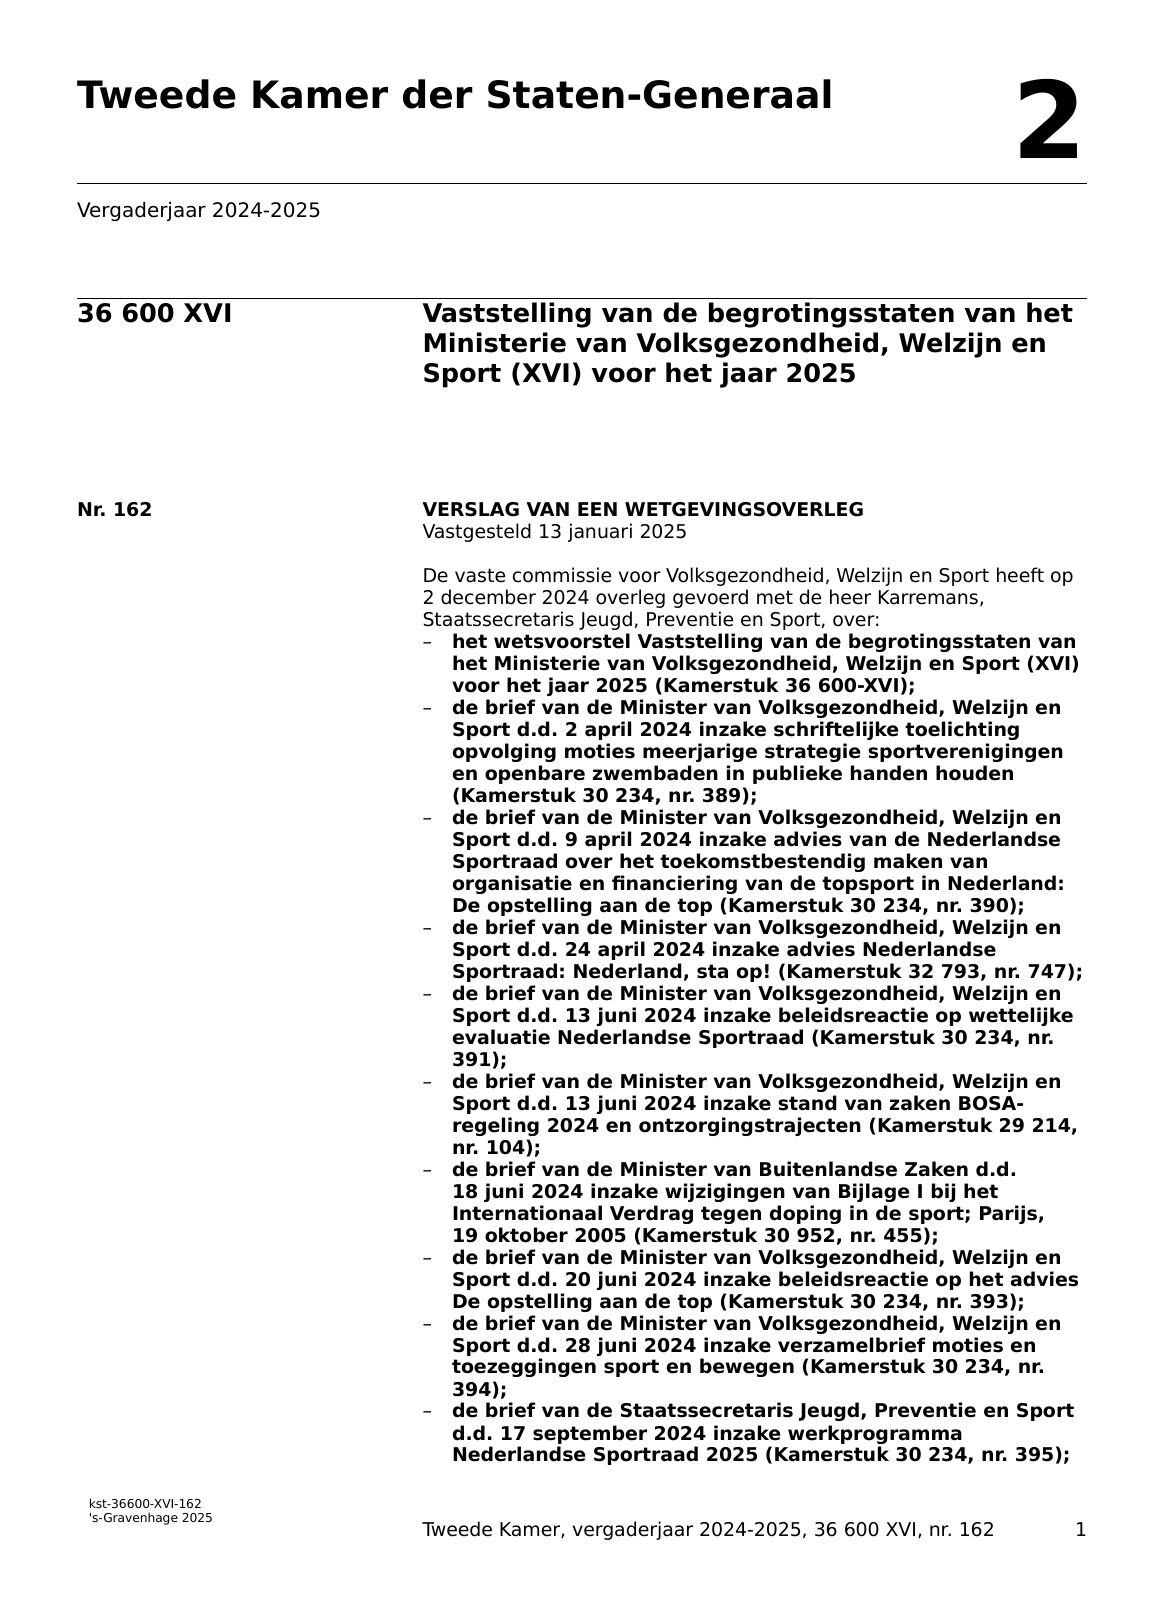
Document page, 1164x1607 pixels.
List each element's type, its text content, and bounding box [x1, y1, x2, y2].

text Vastgesteld 13 januari 2025 [422, 521, 1087, 543]
table_header 2 [886, 59, 1087, 183]
text De vaste commissie voor Volksgezondheid, Welzijn en Sport heeft op 2 december 2024 overleg gevoerd met de heer Karremans, Staatssecretaris Jeugd, Preventie en Sport, over: [422, 565, 1087, 631]
table_cell Vergaderjaar 2024-2025 [77, 184, 1087, 298]
text – de brief van de Minister van Volksgezondheid, Welzijn en Sport d.d. 13 juni 2024 inzake beleidsreactie op wettelijke evaluatie Nederlandse Sportraad (Kamerstuk 30 234, nr. 391); [422, 983, 1087, 1071]
subtitle Nr. 162 VERSLAG VAN EEN WETGEVINGSOVERLEG [77, 499, 1087, 521]
text – het wetsvoorstel Vaststelling van de begrotingsstaten van het Ministerie van Volksgezondheid, Welzijn en Sport (XVI) voor het jaar 2025 (Kamerstuk 36 600-XVI); [422, 631, 1087, 697]
text – de brief van de Minister van Volksgezondheid, Welzijn en Sport d.d. 2 april 2024 inzake schriftelijke toelichting opvolging moties meerjarige strategie sportverenigingen en openbare zwembaden in publieke handen houden (Kamerstuk 30 234, nr. 389); [422, 697, 1087, 807]
table_header Tweede Kamer der Staten-Generaal [77, 59, 886, 183]
text – de brief van de Minister van Buitenlandse Zaken d.d. 18 juni 2024 inzake wijzigingen van Bijlage I bij het Internationaal Verdrag tegen doping in de sport; Parijs, 19 oktober 2005 (Kamerstuk 30 952, nr. 455); [422, 1159, 1087, 1247]
text – de brief van de Minister van Volksgezondheid, Welzijn en Sport d.d. 20 juni 2024 inzake beleidsreactie op het advies De opstelling aan de top (Kamerstuk 30 234, nr. 393); [422, 1247, 1087, 1312]
text – de brief van de Minister van Volksgezondheid, Welzijn en Sport d.d. 24 april 2024 inzake advies Nederlandse Sportraad: Nederland, sta op! (Kamerstuk 32 793, nr. 747); [422, 917, 1087, 983]
text – de brief van de Minister van Volksgezondheid, Welzijn en Sport d.d. 9 april 2024 inzake advies van de Nederlandse Sportraad over het toekomstbestendig maken van organisatie en financiering van de topsport in Nederland: De opstelling aan de top (Kamerstuk 30 234, nr. 390); [422, 807, 1087, 917]
text kst-36600-XVI-162 [88, 1497, 323, 1511]
text – de brief van de Staatssecretaris Jeugd, Preventie en Sport d.d. 17 september 2024 inzake werkprogramma Nederlandse Sportraad 2025 (Kamerstuk 30 234, nr. 395); [422, 1400, 1087, 1466]
subtitle 36 600 XVI Vaststelling van de begrotingsstaten van het Ministerie van Volksgezondheid, Welzijn en Sport (XVI) voor het jaar 2025 [77, 299, 1087, 388]
text – de brief van de Minister van Volksgezondheid, Welzijn en Sport d.d. 13 juni 2024 inzake stand van zaken BOSA-regeling 2024 en ontzorgingstrajecten (Kamerstuk 29 214, nr. 104); [422, 1071, 1087, 1159]
text 's-Gravenhage 2025 [88, 1511, 323, 1525]
text – de brief van de Minister van Volksgezondheid, Welzijn en Sport d.d. 28 juni 2024 inzake verzamelbrief moties en toezeggingen sport en bewegen (Kamerstuk 30 234, nr. 394); [422, 1312, 1087, 1400]
